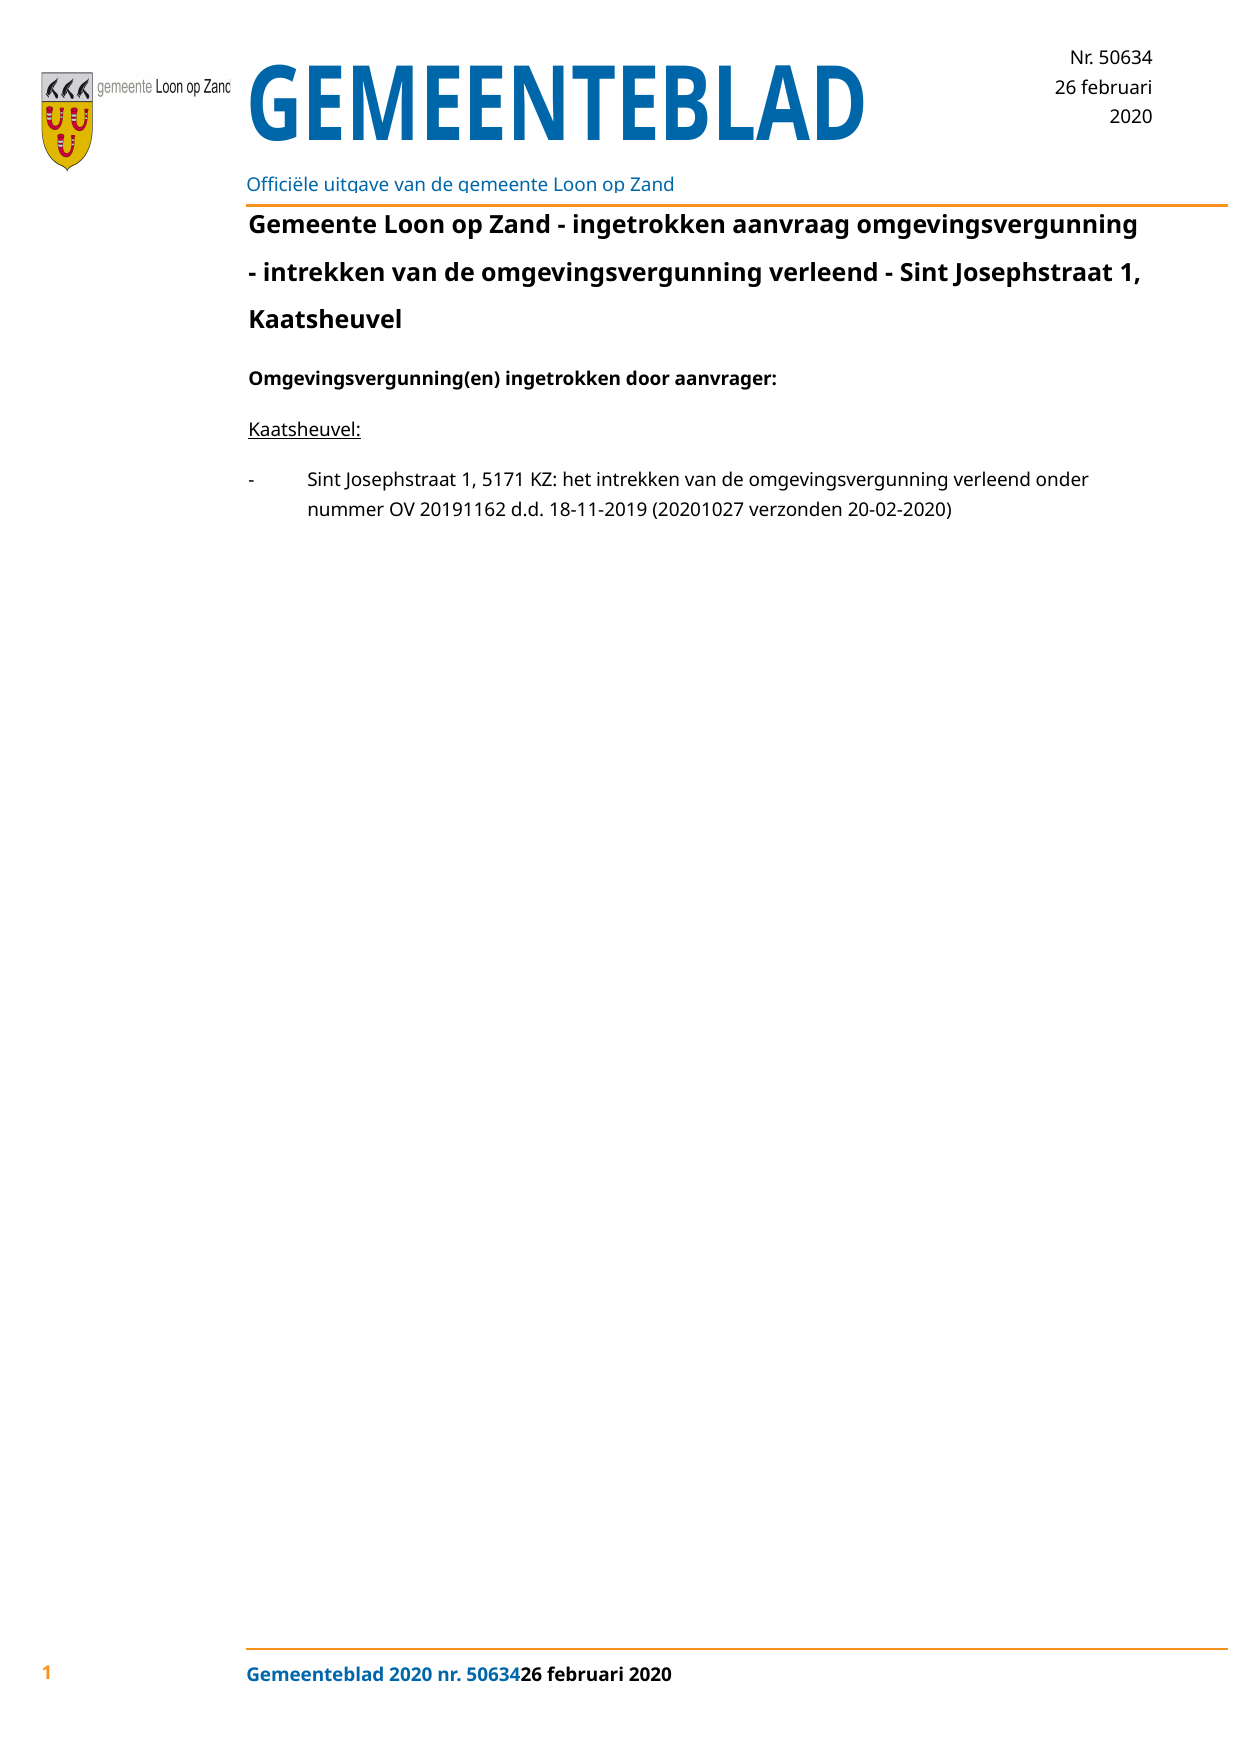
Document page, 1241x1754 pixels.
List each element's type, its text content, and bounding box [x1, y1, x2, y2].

text Omgevingsvergunning(en) ingetrokken door aanvrager: [248, 366, 1152, 391]
text Kaatsheuvel: [248, 416, 1152, 442]
picture [41, 47, 231, 172]
text Gemeente Loon op Zand - ingetrokken aanvraag omgevingsvergunning - intrekken van de omgevingsvergunning verleend - Sint Josephstraat 1, Kaatsheuvel [248, 207, 1152, 336]
list Sint Josephstraat 1, 5171 KZ: het intrekken van de omgevingsvergunning verleend onder nummer OV 20191162 d.d. 18-11-2019 (20201027 verzonden 20-02-2020) [248, 466, 1152, 522]
